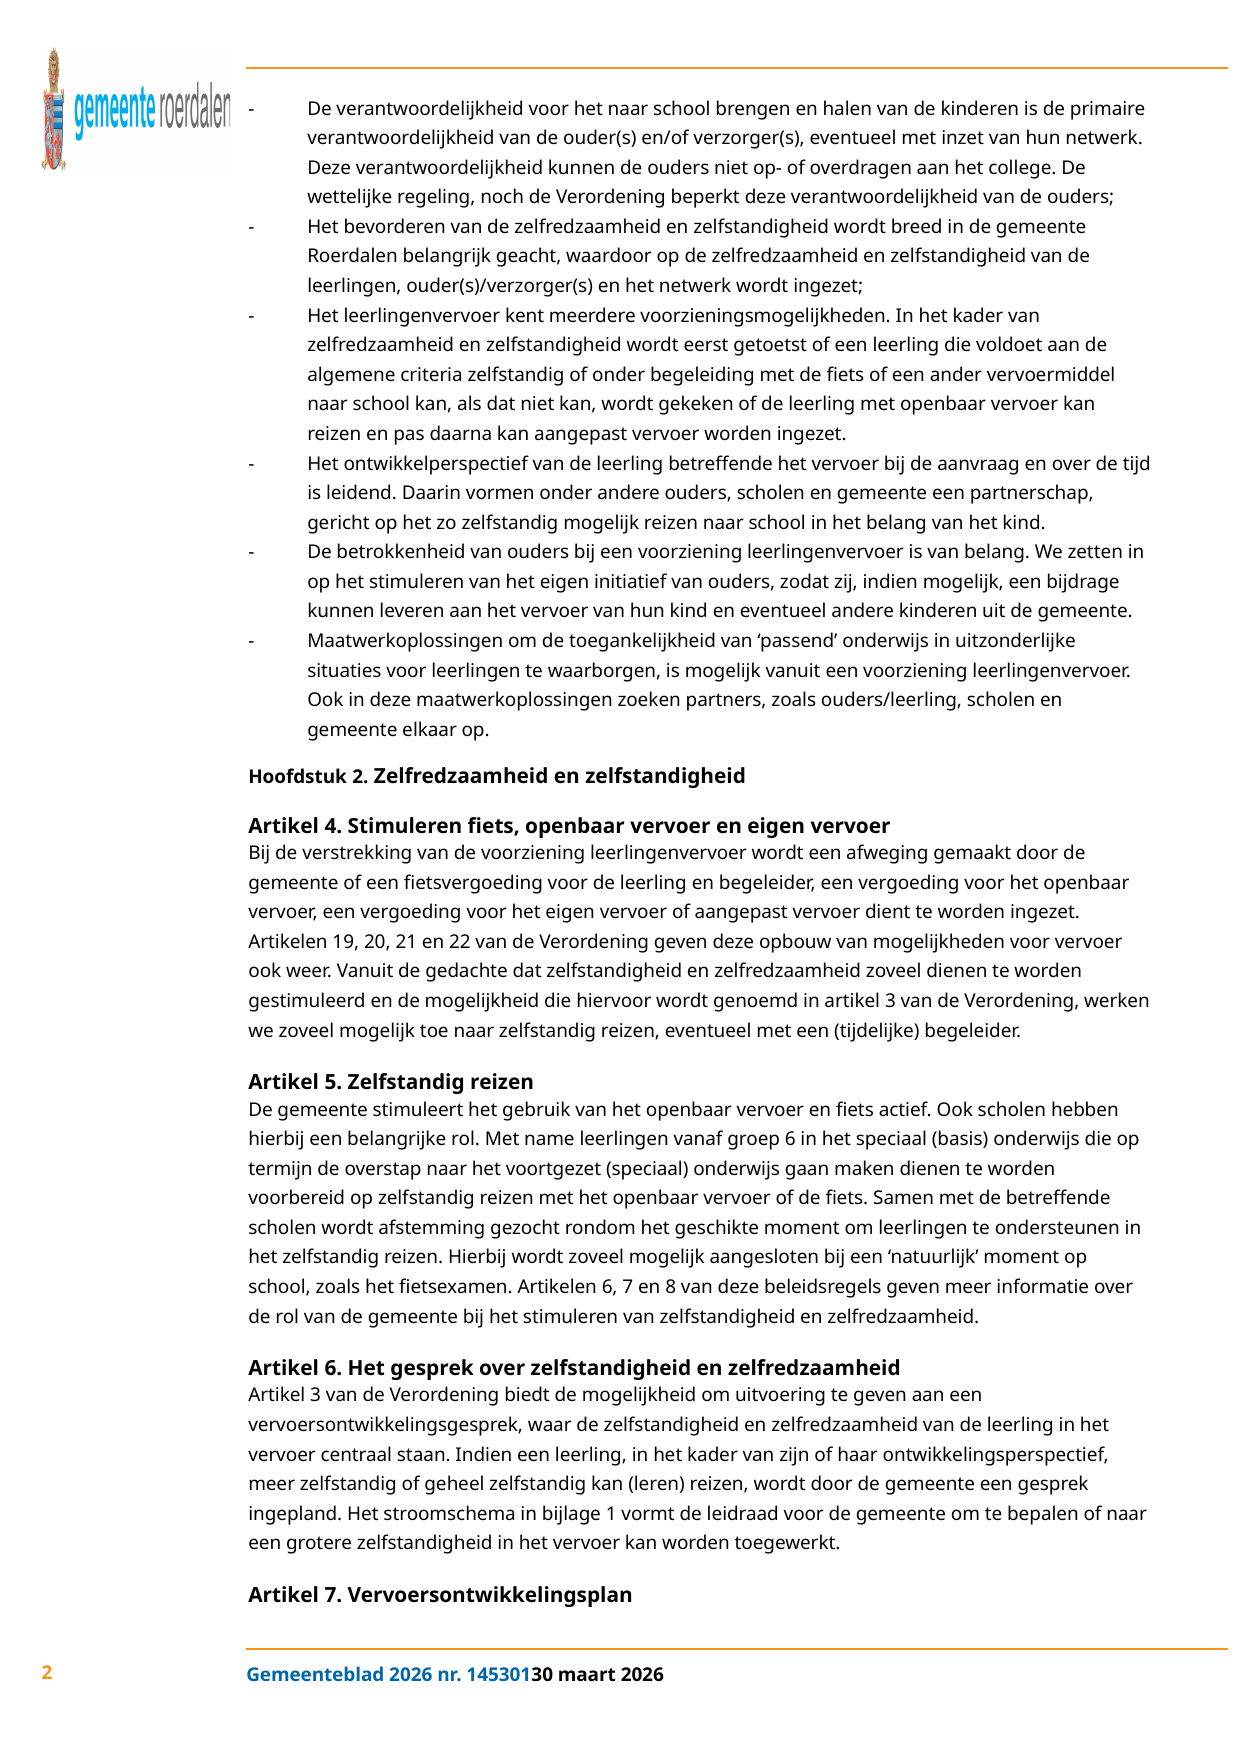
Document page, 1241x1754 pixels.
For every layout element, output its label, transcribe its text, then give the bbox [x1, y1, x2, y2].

text Hoofdstuk 2. Zelfredzaamheid en zelfstandigheid [248, 762, 1152, 790]
text Artikel 3 van de Verordening biedt de mogelijkheid om uitvoering te geven aan een vervoersontwikkelingsgesprek, waar de zelfstandigheid en zelfredzaamheid van de leerling in het vervoer centraal staan. Indien een leerling, in het kader van zijn of haar ontwikkelingsperspectief, meer zelfstandig of geheel zelfstandig kan (leren) reizen, wordt door de gemeente een gesprek ingepland. Het stroomschema in bijlage 1 vormt de leidraad voor de gemeente om te bepalen of naar een grotere zelfstandigheid in het vervoer kan worden toegewerkt. [248, 1382, 1152, 1555]
text Bij de verstrekking van de voorziening leerlingenvervoer wordt een afweging gemaakt door de gemeente of een fietsvergoeding voor de leerling en begeleider, een vergoeding voor het openbaar vervoer, een vergoeding voor het eigen vervoer of aangepast vervoer dient te worden ingezet. Artikelen 19, 20, 21 en 22 van de Verordening geven deze opbouw van mogelijkheden voor vervoer ook weer. Vanuit de gedachte dat zelfstandigheid en zelfredzaamheid zoveel dienen te worden gestimuleerd en de mogelijkheid die hiervoor wordt genoemd in artikel 3 van de Verordening, werken we zoveel mogelijk toe naar zelfstandig reizen, eventueel met een (tijdelijke) begeleider. [248, 839, 1152, 1043]
list De verantwoordelijkheid voor het naar school brengen en halen van de kinderen is de primaire verantwoordelijkheid van de ouder(s) en/of verzorger(s), eventueel met inzet van hun netwerk. Deze verantwoordelijkheid kunnen de ouders niet op- of overdragen aan het college. De wettelijke regeling, noch de Verordening beperkt deze verantwoordelijkheid van de ouders; [248, 95, 1152, 209]
list Het bevorderen van de zelfredzaamheid en zelfstandigheid wordt breed in de gemeente Roerdalen belangrijk geacht, waardoor op de zelfredzaamheid en zelfstandigheid van de leerlingen, ouder(s)/verzorger(s) en het netwerk wordt ingezet; [248, 213, 1152, 298]
list Maatwerkoplossingen om de toegankelijkheid van ‘passend’ onderwijs in uitzonderlijke situaties voor leerlingen te waarborgen, is mogelijk vanuit een voorziening leerlingenvervoer. Ook in deze maatwerkoplossingen zoeken partners, zoals ouders/leerling, scholen en gemeente elkaar op. [248, 627, 1152, 742]
text Artikel 6. Het gesprek over zelfstandigheid en zelfredzaamheid [248, 1353, 1152, 1382]
list De betrokkenheid van ouders bij een voorziening leerlingenvervoer is van belang. We zetten in op het stimuleren van het eigen initiatief van ouders, zodat zij, indien mogelijk, een bijdrage kunnen leveren aan het vervoer van hun kind en eventueel andere kinderen uit de gemeente. [248, 538, 1152, 623]
text Artikel 4. Stimuleren fiets, openbaar vervoer en eigen vervoer [248, 811, 1152, 839]
text Artikel 7. Vervoersontwikkelingsplan [248, 1580, 1152, 1608]
text Artikel 5. Zelfstandig reizen [248, 1067, 1152, 1096]
picture [41, 47, 231, 172]
text De gemeente stimuleert het gebruik van het openbaar vervoer en fiets actief. Ook scholen hebben hierbij een belangrijke rol. Met name leerlingen vanaf groep 6 in het speciaal (basis) onderwijs die op termijn de overstap naar het voortgezet (speciaal) onderwijs gaan maken dienen te worden voorbereid op zelfstandig reizen met het openbaar vervoer of de fiets. Samen met de betreffende scholen wordt afstemming gezocht rondom het geschikte moment om leerlingen te ondersteunen in het zelfstandig reizen. Hierbij wordt zoveel mogelijk aangesloten bij een ‘natuurlijk’ moment op school, zoals het fietsexamen. Artikelen 6, 7 en 8 van deze beleidsregels geven meer informatie over de rol van de gemeente bij het stimuleren van zelfstandigheid en zelfredzaamheid. [248, 1096, 1152, 1328]
list Het leerlingenvervoer kent meerdere voorzieningsmogelijkheden. In het kader van zelfredzaamheid en zelfstandigheid wordt eerst getoetst of een leerling die voldoet aan de algemene criteria zelfstandig of onder begeleiding met de fiets of een ander vervoermiddel naar school kan, als dat niet kan, wordt gekeken of de leerling met openbaar vervoer kan reizen en pas daarna kan aangepast vervoer worden ingezet. [248, 302, 1152, 446]
list Het ontwikkelperspectief van de leerling betreffende het vervoer bij de aanvraag en over de tijd is leidend. Daarin vormen onder andere ouders, scholen en gemeente een partnerschap, gericht op het zo zelfstandig mogelijk reizen naar school in het belang van het kind. [248, 450, 1152, 535]
